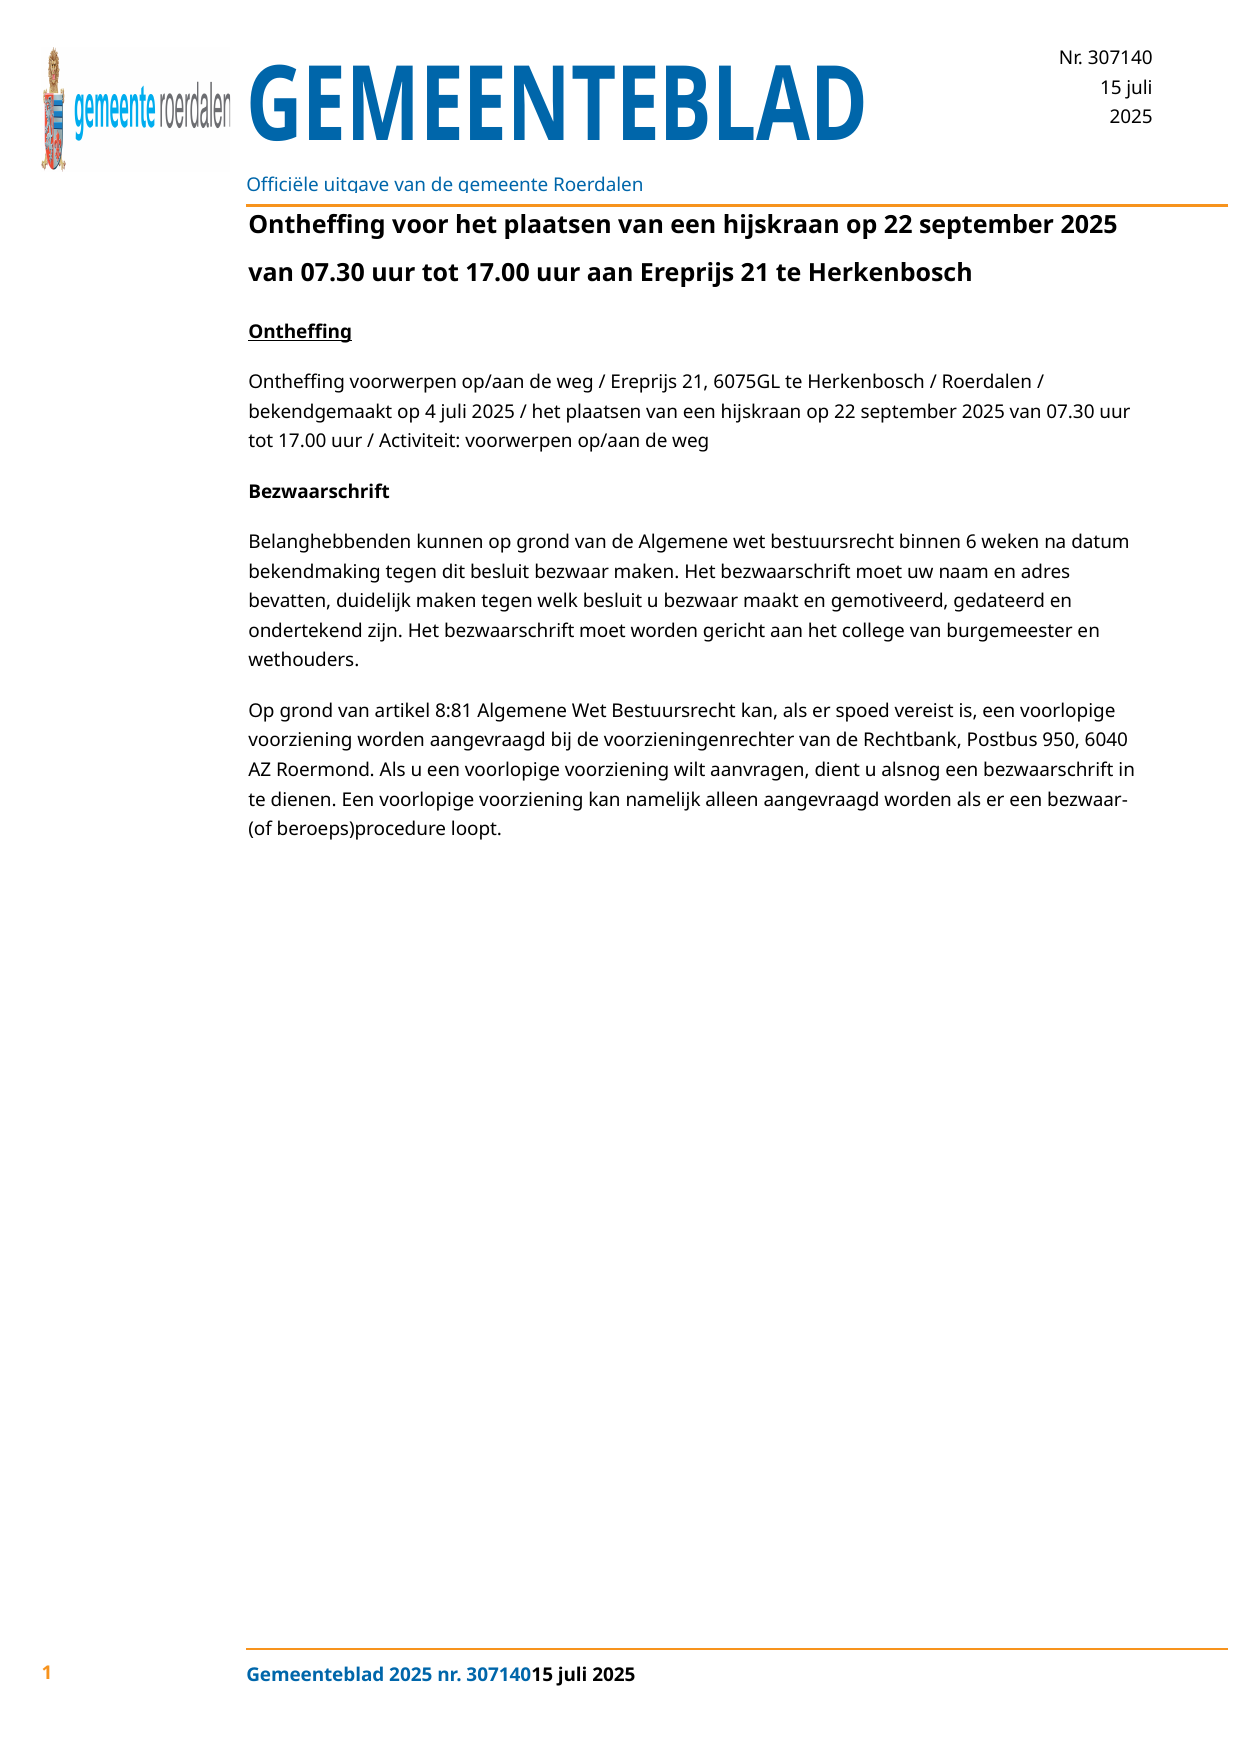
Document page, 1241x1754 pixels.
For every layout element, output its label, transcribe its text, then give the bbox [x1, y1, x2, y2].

text Ontheffing voor het plaatsen van een hijskraan op 22 september 2025 van 07.30 uur tot 17.00 uur aan Ereprijs 21 te Herkenbosch [248, 207, 1152, 288]
text Ontheffing [248, 318, 1152, 344]
text Ontheffing voorwerpen op/aan de weg / Ereprijs 21, 6075GL te Herkenbosch / Roerdalen / bekendgemaakt op 4 juli 2025 / het plaatsen van een hijskraan op 22 september 2025 van 07.30 uur tot 17.00 uur / Activiteit: voorwerpen op/aan de weg [248, 368, 1152, 453]
text Bezwaarschrift [248, 478, 1152, 504]
text Op grond van artikel 8:81 Algemene Wet Bestuursrecht kan, als er spoed vereist is, een voorlopige voorziening worden aangevraagd bij de voorzieningenrechter van de Rechtbank, Postbus 950, 6040 AZ Roermond. Als u een voorlopige voorziening wilt aanvragen, dient u alsnog een bezwaarschrift in te dienen. Een voorlopige voorziening kan namelijk alleen aangevraagd worden als er een bezwaar- (of beroeps)procedure loopt. [248, 697, 1152, 841]
picture [41, 47, 231, 172]
text Belanghebbenden kunnen op grond van de Algemene wet bestuursrecht binnen 6 weken na datum bekendmaking tegen dit besluit bezwaar maken. Het bezwaarschrift moet uw naam en adres bevatten, duidelijk maken tegen welk besluit u bezwaar maakt en gemotiveerd, gedateerd en ondertekend zijn. Het bezwaarschrift moet worden gericht aan het college van burgemeester en wethouders. [248, 528, 1152, 672]
